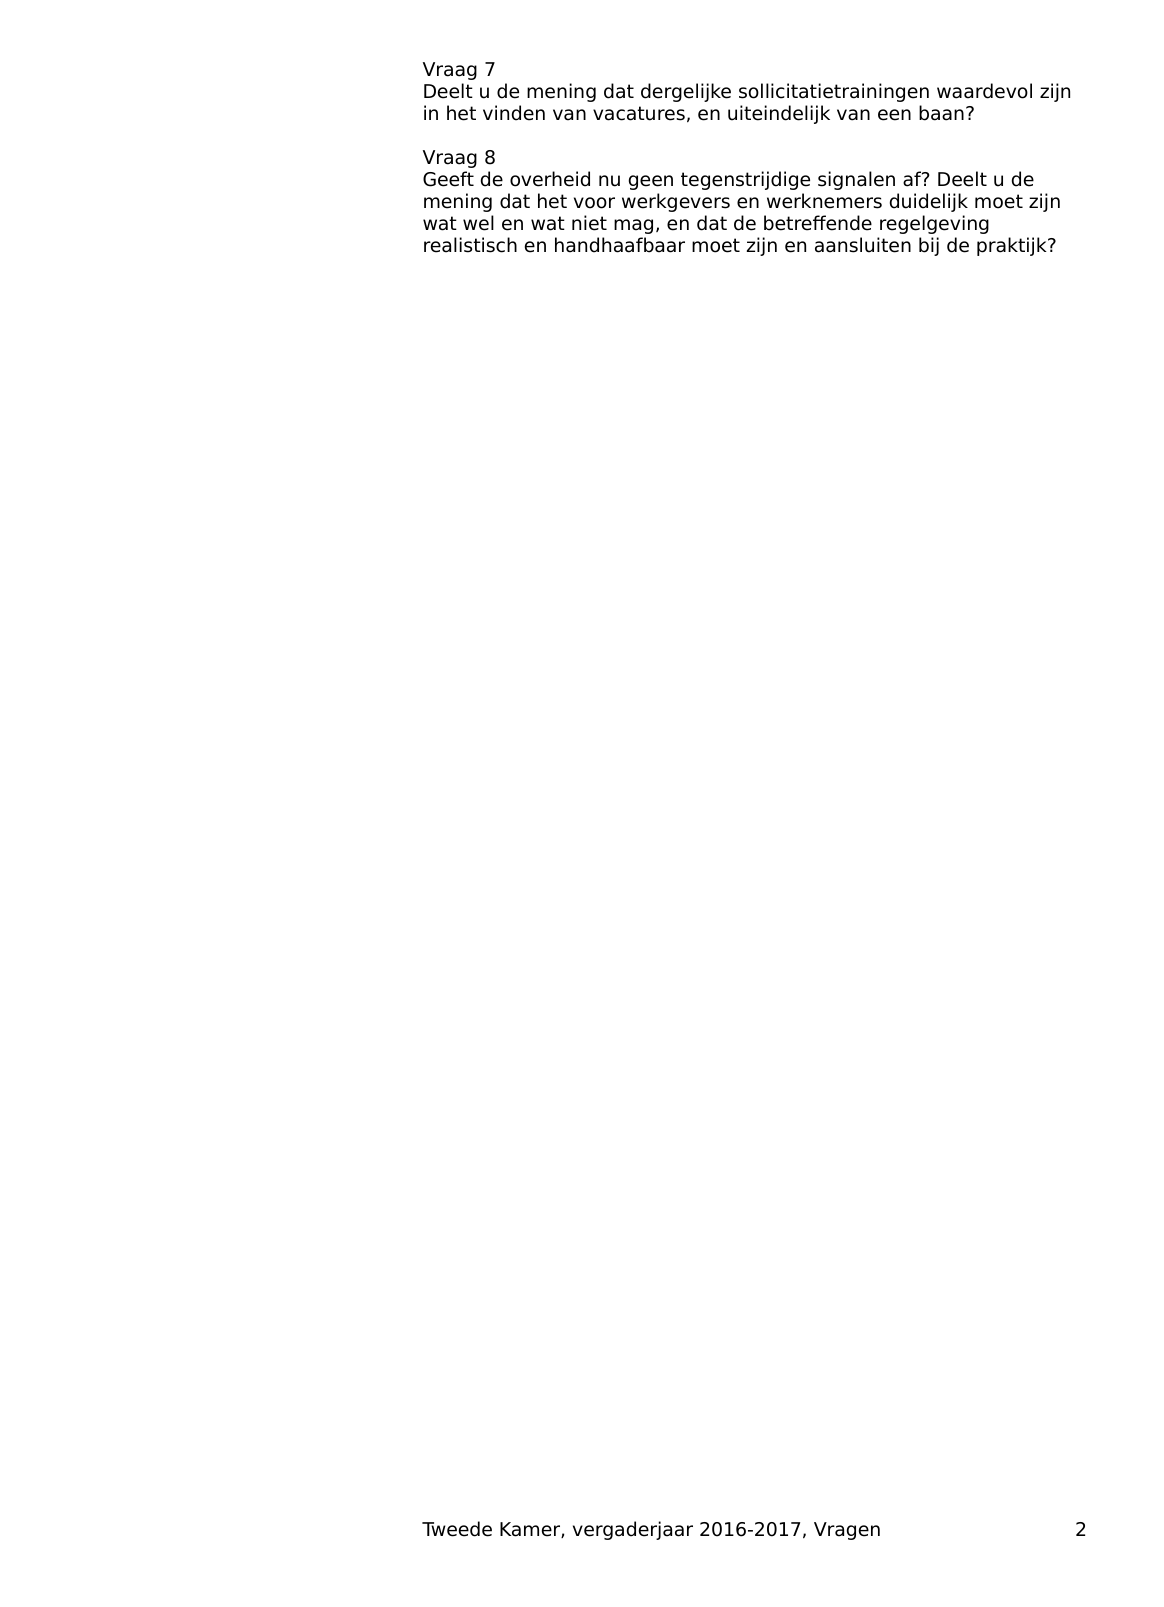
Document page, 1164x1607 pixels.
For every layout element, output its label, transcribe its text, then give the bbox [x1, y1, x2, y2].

text Vraag 8 [422, 147, 1087, 169]
text Deelt u de mening dat dergelijke sollicitatietrainingen waardevol zijn in het vinden van vacatures, en uiteindelijk van een baan? [422, 81, 1087, 125]
text Vraag 7 [422, 59, 1087, 81]
text Geeft de overheid nu geen tegenstrijdige signalen af? Deelt u de mening dat het voor werkgevers en werknemers duidelijk moet zijn wat wel en wat niet mag, en dat de betreffende regelgeving realistisch en handhaafbaar moet zijn en aansluiten bij de praktijk? [422, 169, 1087, 257]
